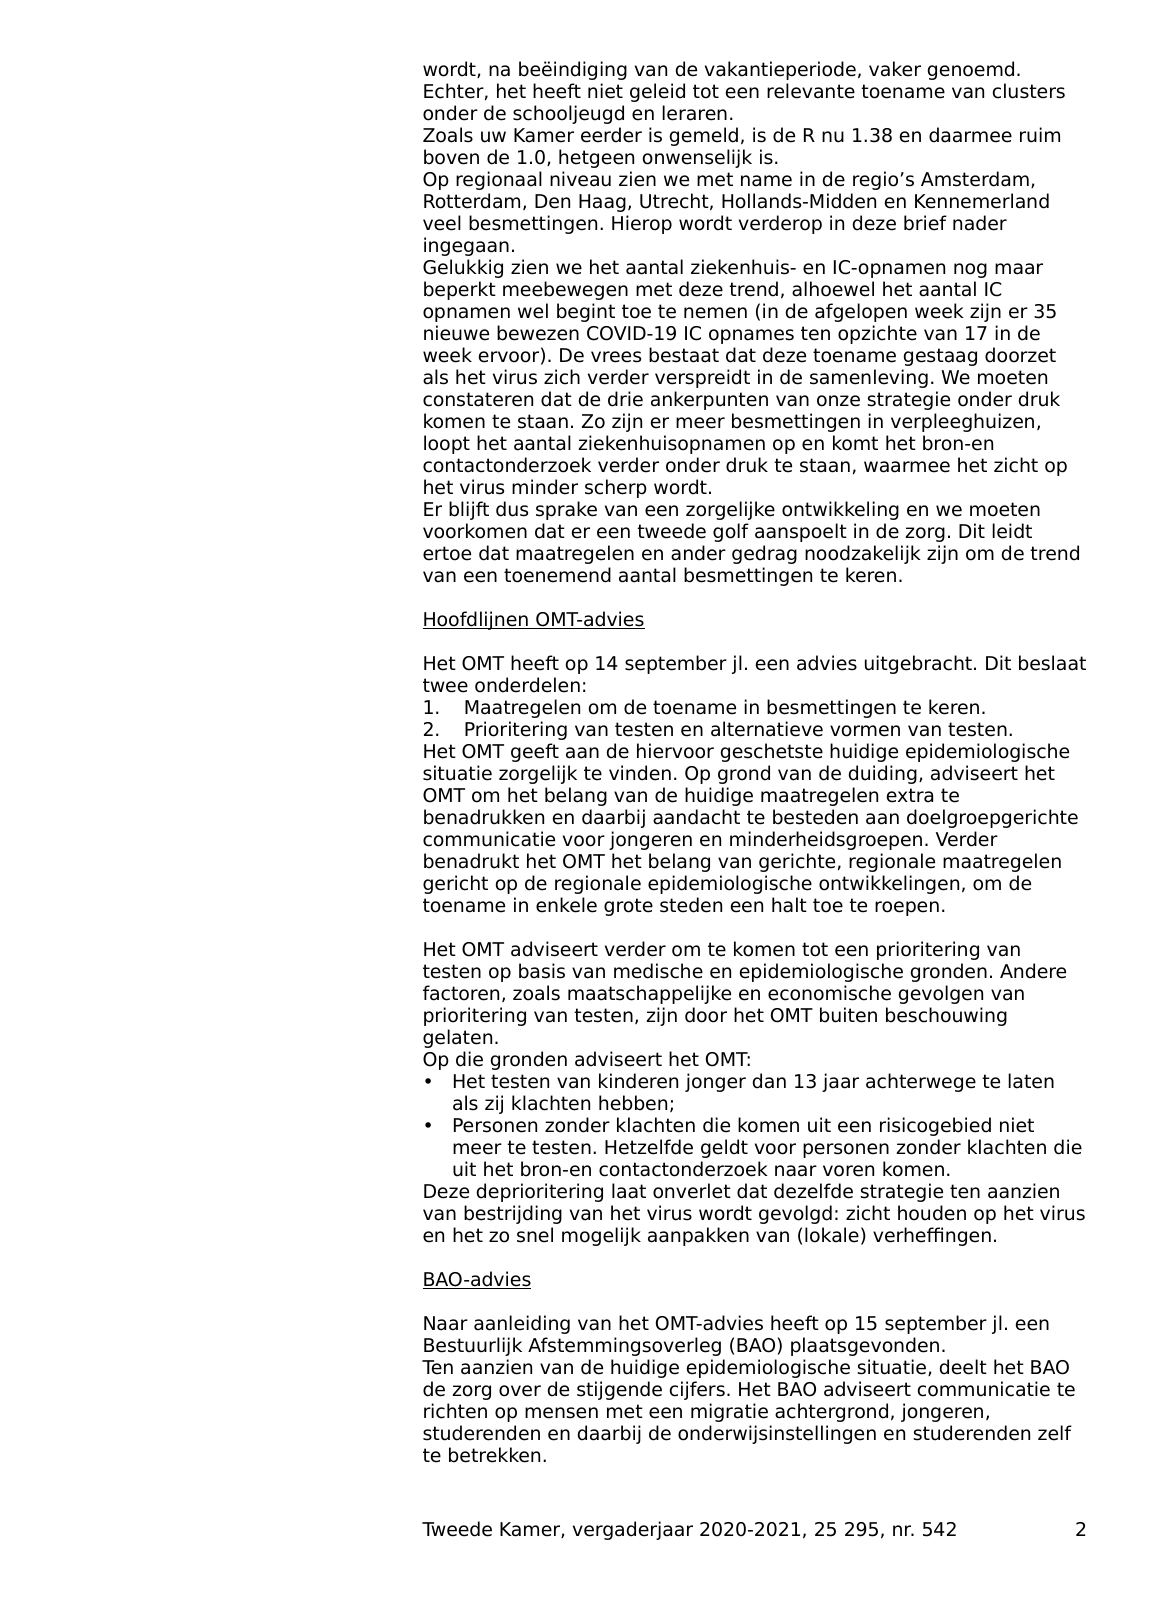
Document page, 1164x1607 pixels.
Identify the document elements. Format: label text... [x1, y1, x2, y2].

text Het OMT geeft aan de hiervoor geschetste huidige epidemiologische situatie zorgelijk te vinden. Op grond van de duiding, adviseert het OMT om het belang van de huidige maatregelen extra te benadrukken en daarbij aandacht te besteden aan doelgroepgerichte communicatie voor jongeren en minderheidsgroepen. Verder benadrukt het OMT het belang van gerichte, regionale maatregelen gericht op de regionale epidemiologische ontwikkelingen, om de toename in enkele grote steden een halt toe te roepen. [422, 741, 1087, 917]
subtitle BAO-advies [422, 1269, 1087, 1291]
text • Personen zonder klachten die komen uit een risicogebied niet meer te testen. Hetzelfde geldt voor personen zonder klachten die uit het bron-en contactonderzoek naar voren komen. [422, 1115, 1087, 1181]
text Het OMT heeft op 14 september jl. een advies uitgebracht. Dit beslaat twee onderdelen: [422, 653, 1087, 697]
text 2. Prioritering van testen en alternatieve vormen van testen. [422, 719, 1087, 741]
subtitle Hoofdlijnen OMT-advies [422, 609, 1087, 631]
text Ten aanzien van de huidige epidemiologische situatie, deelt het BAO de zorg over de stijgende cijfers. Het BAO adviseert communicatie te richten op mensen met een migratie achtergrond, jongeren, studerenden en daarbij de onderwijsinstellingen en studerenden zelf te betrekken. [422, 1357, 1087, 1467]
text Op regionaal niveau zien we met name in de regio’s Amsterdam, Rotterdam, Den Haag, Utrecht, Hollands-Midden en Kennemerland veel besmettingen. Hierop wordt verderop in deze brief nader ingegaan. [422, 169, 1087, 257]
text Er blijft dus sprake van een zorgelijke ontwikkeling en we moeten voorkomen dat er een tweede golf aanspoelt in de zorg. Dit leidt ertoe dat maatregelen en ander gedrag noodzakelijk zijn om de trend van een toenemend aantal besmettingen te keren. [422, 499, 1087, 587]
text Gelukkig zien we het aantal ziekenhuis- en IC-opnamen nog maar beperkt meebewegen met deze trend, alhoewel het aantal IC opnamen wel begint toe te nemen (in de afgelopen week zijn er 35 nieuwe bewezen COVID-19 IC opnames ten opzichte van 17 in de week ervoor). De vrees bestaat dat deze toename gestaag doorzet als het virus zich verder verspreidt in de samenleving. We moeten constateren dat de drie ankerpunten van onze strategie onder druk komen te staan. Zo zijn er meer besmettingen in verpleeghuizen, loopt het aantal ziekenhuisopnamen op en komt het bron-en contactonderzoek verder onder druk te staan, waarmee het zicht op het virus minder scherp wordt. [422, 257, 1087, 499]
text 1. Maatregelen om de toename in besmettingen te keren. [422, 697, 1087, 719]
text Het OMT adviseert verder om te komen tot een prioritering van testen op basis van medische en epidemiologische gronden. Andere factoren, zoals maatschappelijke en economische gevolgen van prioritering van testen, zijn door het OMT buiten beschouwing gelaten. [422, 939, 1087, 1049]
text Op die gronden adviseert het OMT: [422, 1049, 1087, 1071]
text Deze deprioritering laat onverlet dat dezelfde strategie ten aanzien van bestrijding van het virus wordt gevolgd: zicht houden op het virus en het zo snel mogelijk aanpakken van (lokale) verheffingen. [422, 1181, 1087, 1247]
text • Het testen van kinderen jonger dan 13 jaar achterwege te laten als zij klachten hebben; [422, 1071, 1087, 1115]
text wordt, na beëindiging van de vakantieperiode, vaker genoemd. Echter, het heeft niet geleid tot een relevante toename van clusters onder de schooljeugd en leraren. [422, 59, 1087, 125]
text Naar aanleiding van het OMT-advies heeft op 15 september jl. een Bestuurlijk Afstemmingsoverleg (BAO) plaatsgevonden. [422, 1313, 1087, 1357]
text Zoals uw Kamer eerder is gemeld, is de R nu 1.38 en daarmee ruim boven de 1.0, hetgeen onwenselijk is. [422, 125, 1087, 169]
